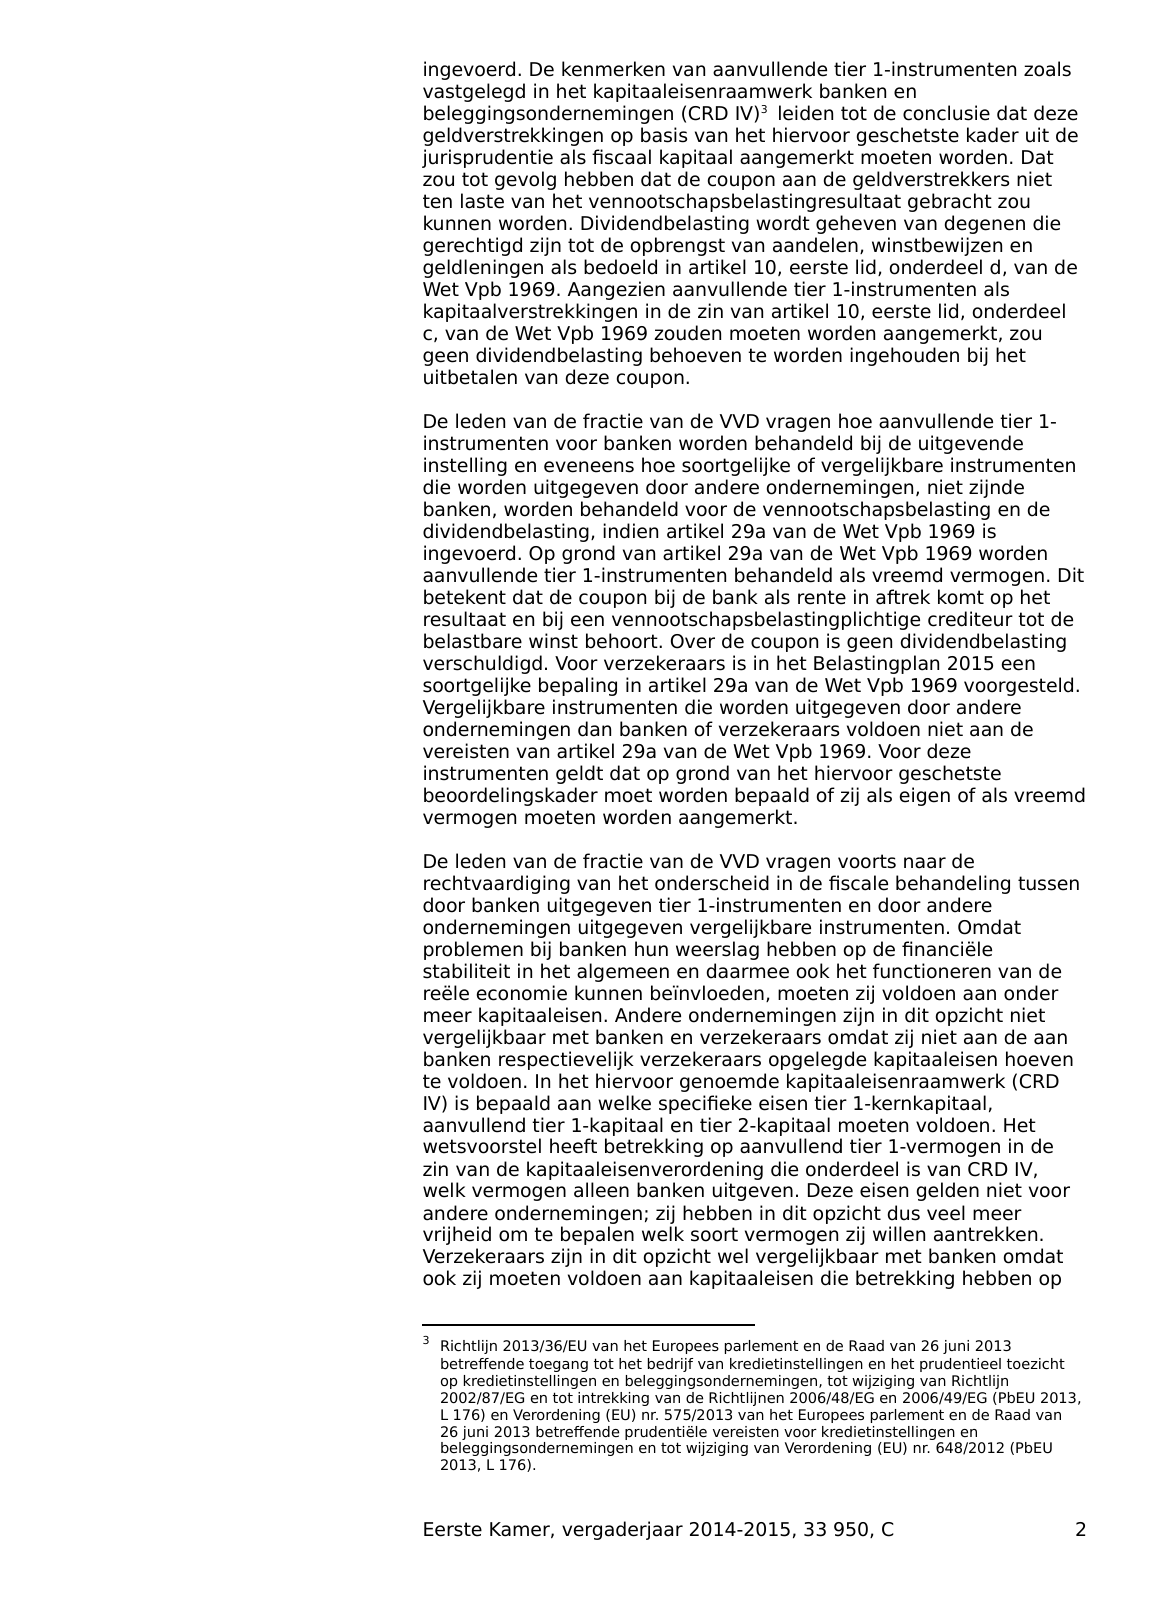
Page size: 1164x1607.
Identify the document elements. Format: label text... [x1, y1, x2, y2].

text Richtlijn 2013/36/EU van het Europees parlement en de Raad van 26 juni 2013 betreffende toegang tot het bedrijf van kredietinstellingen en het prudentieel toezicht op kredietinstellingen en beleggingsondernemingen, tot wijziging van Richtlijn 2002/87/EG en tot intrekking van de Richtlijnen 2006/48/EG en 2006/49/EG (PbEU 2013, L 176) en Verordening (EU) nr. 575/2013 van het Europees parlement en de Raad van 26 juni 2013 betreffende prudentiële vereisten voor kredietinstellingen en beleggingsondernemingen en tot wijziging van Verordening (EU) nr. 648/2012 (PbEU 2013, L 176). [422, 1334, 1087, 1474]
text De leden van de fractie van de VVD vragen voorts naar de rechtvaardiging van het onderscheid in de fiscale behandeling tussen door banken uitgegeven tier 1-instrumenten en door andere ondernemingen uitgegeven vergelijkbare instrumenten. Omdat problemen bij banken hun weerslag hebben op de financiële stabiliteit in het algemeen en daarmee ook het functioneren van de reële economie kunnen beïnvloeden, moeten zij voldoen aan onder meer kapitaaleisen. Andere ondernemingen zijn in dit opzicht niet vergelijkbaar met banken en verzekeraars omdat zij niet aan de aan banken respectievelijk verzekeraars opgelegde kapitaaleisen hoeven te voldoen. In het hiervoor genoemde kapitaaleisenraamwerk (CRD IV) is bepaald aan welke specifieke eisen tier 1-kernkapitaal, aanvullend tier 1-kapitaal en tier 2-kapitaal moeten voldoen. Het wetsvoorstel heeft betrekking op aanvullend tier 1-vermogen in de zin van de kapitaaleisenverordening die onderdeel is van CRD IV, welk vermogen alleen banken uitgeven. Deze eisen gelden niet voor andere ondernemingen; zij hebben in dit opzicht dus veel meer vrijheid om te bepalen welk soort vermogen zij willen aantrekken. Verzekeraars zijn in dit opzicht wel vergelijkbaar met banken omdat ook zij moeten voldoen aan kapitaaleisen die betrekking hebben op [422, 851, 1087, 1290]
text De leden van de fractie van de VVD vragen hoe aanvullende tier 1-instrumenten voor banken worden behandeld bij de uitgevende instelling en eveneens hoe soortgelijke of vergelijkbare instrumenten die worden uitgegeven door andere ondernemingen, niet zijnde banken, worden behandeld voor de vennootschapsbelasting en de dividendbelasting, indien artikel 29a van de Wet Vpb 1969 is ingevoerd. Op grond van artikel 29a van de Wet Vpb 1969 worden aanvullende tier 1-instrumenten behandeld als vreemd vermogen. Dit betekent dat de coupon bij de bank als rente in aftrek komt op het resultaat en bij een vennootschapsbelastingplichtige crediteur tot de belastbare winst behoort. Over de coupon is geen dividendbelasting verschuldigd. Voor verzekeraars is in het Belastingplan 2015 een soortgelijke bepaling in artikel 29a van de Wet Vpb 1969 voorgesteld. Vergelijkbare instrumenten die worden uitgegeven door andere ondernemingen dan banken of verzekeraars voldoen niet aan de vereisten van artikel 29a van de Wet Vpb 1969. Voor deze instrumenten geldt dat op grond van het hiervoor geschetste beoordelingskader moet worden bepaald of zij als eigen of als vreemd vermogen moeten worden aangemerkt. [422, 411, 1087, 828]
text ingevoerd. De kenmerken van aanvullende tier 1-instrumenten zoals vastgelegd in het kapitaaleisenraamwerk banken en beleggingsondernemingen (CRD IV) leiden tot de conclusie dat deze geldverstrekkingen op basis van het hiervoor geschetste kader uit de jurisprudentie als fiscaal kapitaal aangemerkt moeten worden. Dat zou tot gevolg hebben dat de coupon aan de geldverstrekkers niet ten laste van het vennootschapsbelastingresultaat gebracht zou kunnen worden. Dividendbelasting wordt geheven van degenen die gerechtigd zijn tot de opbrengst van aandelen, winstbewijzen en geldleningen als bedoeld in artikel 10, eerste lid, onderdeel d, van de Wet Vpb 1969. Aangezien aanvullende tier 1-instrumenten als kapitaalverstrekkingen in de zin van artikel 10, eerste lid, onderdeel c, van de Wet Vpb 1969 zouden moeten worden aangemerkt, zou geen dividendbelasting behoeven te worden ingehouden bij het uitbetalen van deze coupon. [422, 59, 1087, 389]
